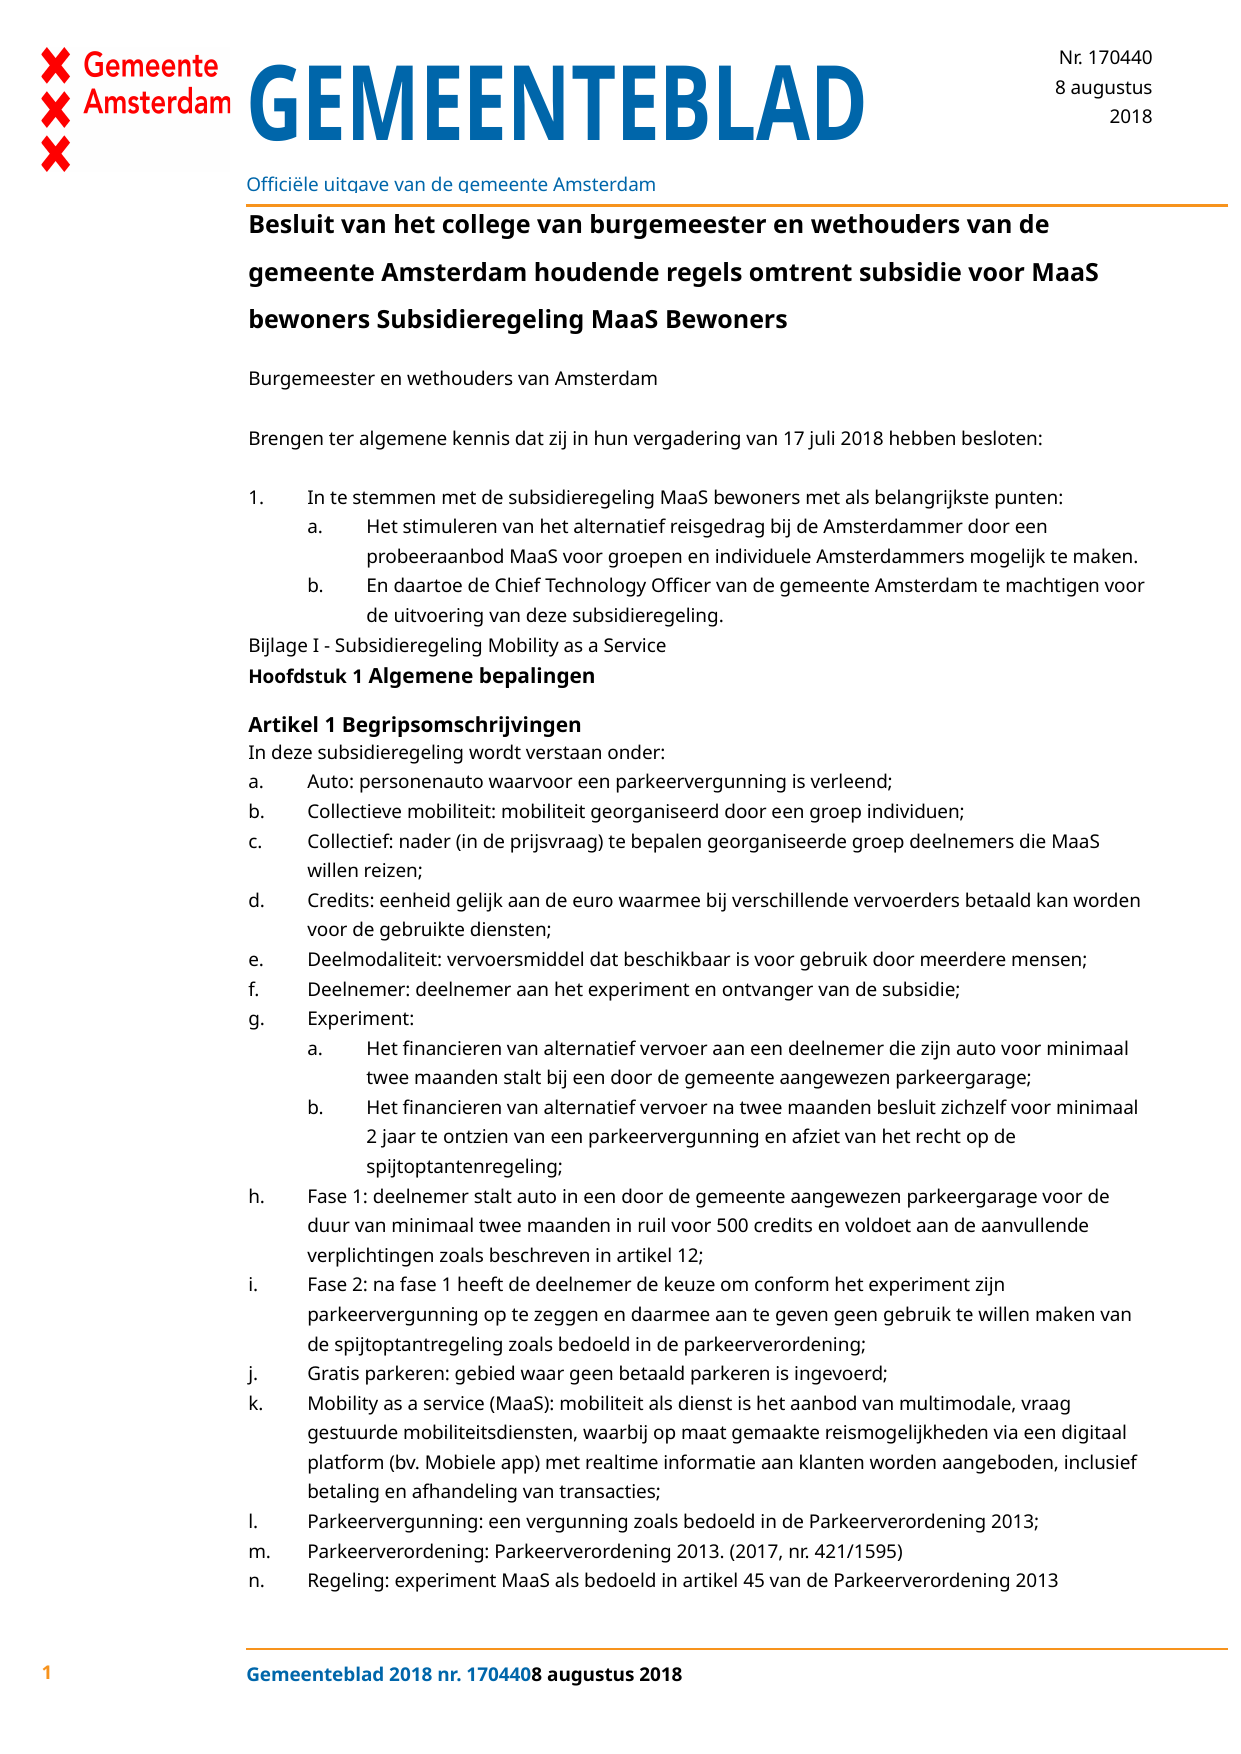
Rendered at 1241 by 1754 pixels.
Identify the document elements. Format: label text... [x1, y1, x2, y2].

text Hoofdstuk 1 Algemene bepalingen [248, 661, 1152, 690]
list Het stimuleren van het alternatief reisgedrag bij de Amsterdammer door een probeeraanbod MaaS voor groepen en individuele Amsterdammers mogelijk te maken. [307, 513, 1152, 569]
text Artikel 1 Begripsomschrijvingen [248, 711, 1152, 739]
picture [41, 47, 231, 172]
list Mobility as a service (MaaS): mobiliteit als dienst is het aanbod van multimodale, vraag gestuurde mobiliteitsdiensten, waarbij op maat gemaakte reismogelijkheden via een digitaal platform (bv. Mobiele app) met realtime informatie aan klanten worden aangeboden, inclusief betaling en afhandeling van transacties; [248, 1390, 1152, 1504]
list Credits: eenheid gelijk aan de euro waarmee bij verschillende vervoerders betaald kan worden voor de gebruikte diensten; [248, 887, 1152, 942]
list Collectieve mobiliteit: mobiliteit georganiseerd door een groep individuen; [248, 798, 1152, 824]
list Fase 2: na fase 1 heeft de deelnemer de keuze om conform het experiment zijn parkeervergunning op te zeggen en daarmee aan te geven geen gebruik te willen maken van de spijtoptantregeling zoals bedoeld in de parkeerverordening; [248, 1272, 1152, 1356]
list Collectief: nader (in de prijsvraag) te bepalen georganiseerde groep deelnemers die MaaS willen reizen; [248, 828, 1152, 883]
text Burgemeester en wethouders van Amsterdam [248, 366, 1152, 391]
list Gratis parkeren: gebied waar geen betaald parkeren is ingevoerd; [248, 1360, 1152, 1386]
list Deelmodaliteit: vervoersmiddel dat beschikbaar is voor gebruik door meerdere mensen; [248, 946, 1152, 972]
list In te stemmen met de subsidieregeling MaaS bewoners met als belangrijkste punten: [248, 484, 1152, 509]
text In deze subsidieregeling wordt verstaan onder: [248, 739, 1152, 765]
text Besluit van het college van burgemeester en wethouders van de gemeente Amsterdam houdende regels omtrent subsidie voor MaaS bewoners Subsidieregeling MaaS Bewoners [248, 207, 1152, 336]
list Het financieren van alternatief vervoer aan een deelnemer die zijn auto voor minimaal twee maanden stalt bij een door de gemeente aangewezen parkeergarage; [307, 1035, 1152, 1090]
list Regeling: experiment MaaS als bedoeld in artikel 45 van de Parkeerverordening 2013 [248, 1567, 1152, 1593]
list Parkeerverordening: Parkeerverordening 2013. (2017, nr. 421/1595) [248, 1538, 1152, 1563]
text Bijlage I - Subsidieregeling Mobility as a Service [248, 632, 1152, 657]
list Fase 1: deelnemer stalt auto in een door de gemeente aangewezen parkeergarage voor de duur van minimaal twee maanden in ruil voor 500 credits en voldoet aan de aanvullende verplichtingen zoals beschreven in artikel 12; [248, 1183, 1152, 1268]
list Parkeervergunning: een vergunning zoals bedoeld in de Parkeerverordening 2013; [248, 1508, 1152, 1534]
text Brengen ter algemene kennis dat zij in hun vergadering van 17 juli 2018 hebben besloten: [248, 425, 1152, 450]
list Experiment: [248, 1005, 1152, 1031]
list Het financieren van alternatief vervoer na twee maanden besluit zichzelf voor minimaal 2 jaar te ontzien van een parkeervergunning en afziet van het recht op de spijtoptantenregeling; [307, 1094, 1152, 1179]
list Deelnemer: deelnemer aan het experiment en ontvanger van de subsidie; [248, 976, 1152, 1001]
list Auto: personenauto waarvoor een parkeervergunning is verleend; [248, 769, 1152, 794]
list En daartoe de Chief Technology Officer van de gemeente Amsterdam te machtigen voor de uitvoering van deze subsidieregeling. [307, 573, 1152, 628]
